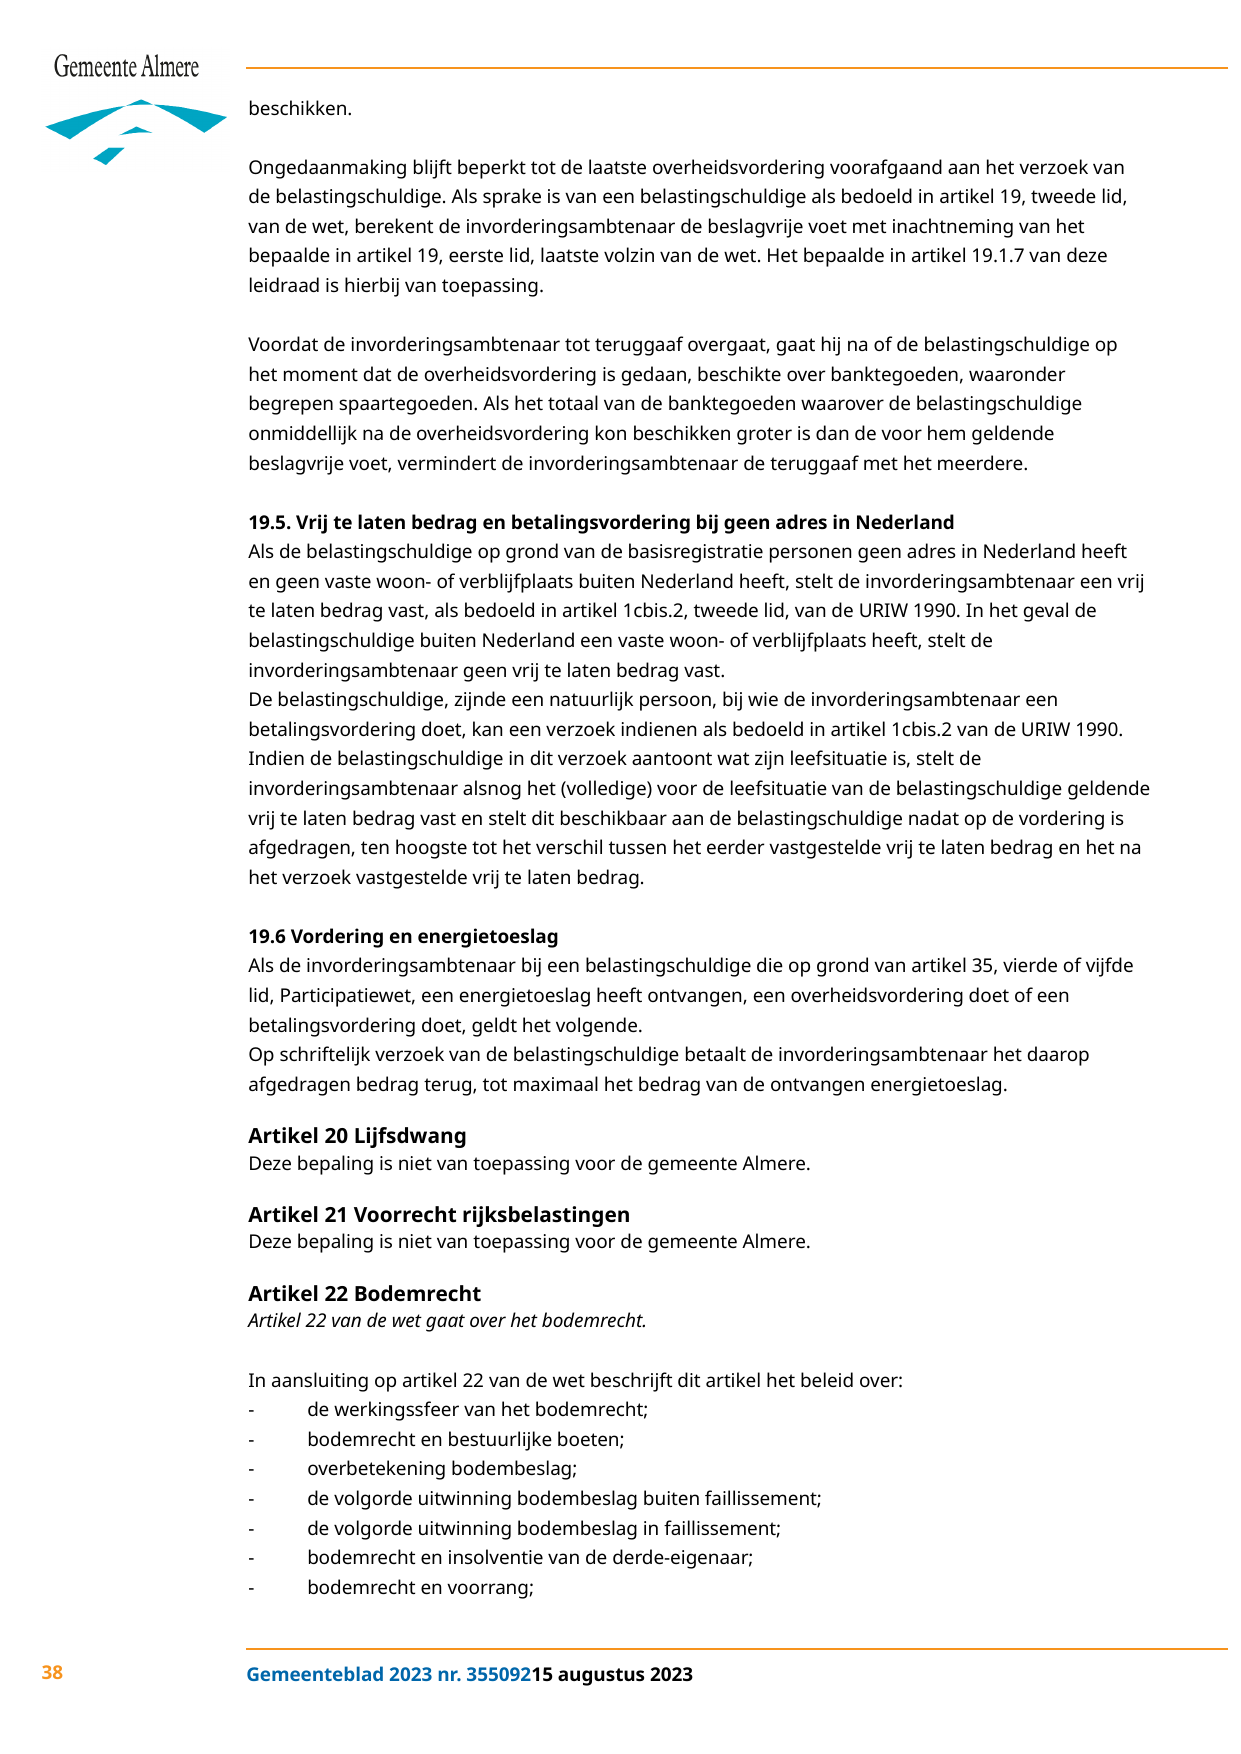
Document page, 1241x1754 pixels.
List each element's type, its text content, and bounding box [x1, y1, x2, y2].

text 19.5. Vrij te laten bedrag en betalingsvordering bij geen adres in Nederland [248, 509, 1152, 535]
text Op schriftelijk verzoek van de belastingschuldige betaalt de invorderingsambtenaar het daarop afgedragen bedrag terug, tot maximaal het bedrag van de ontvangen energietoeslag. [248, 1041, 1152, 1097]
text Artikel 22 Bodemrecht [248, 1279, 1152, 1308]
list de volgorde uitwinning bodembeslag in faillissement; [248, 1515, 1152, 1540]
text De belastingschuldige, zijnde een natuurlijk persoon, bij wie de invorderingsambtenaar een betalingsvordering doet, kan een verzoek indienen als bedoeld in artikel 1cbis.2 van de URIW 1990. Indien de belastingschuldige in dit verzoek aantoont wat zijn leefsituatie is, stelt de invorderingsambtenaar alsnog het (volledige) voor de leefsituatie van de belastingschuldige geldende vrij te laten bedrag vast en stelt dit beschikbaar aan de belastingschuldige nadat op de vordering is afgedragen, ten hoogste tot het verschil tussen het eerder vastgestelde vrij te laten bedrag en het na het verzoek vastgestelde vrij te laten bedrag. [248, 686, 1152, 890]
list overbetekening bodembeslag; [248, 1456, 1152, 1481]
picture [41, 47, 231, 172]
text Artikel 22 van de wet gaat over het bodemrecht. [248, 1308, 1152, 1333]
text Deze bepaling is niet van toepassing voor de gemeente Almere. [248, 1229, 1152, 1254]
list bodemrecht en voorrang; [248, 1574, 1152, 1599]
text Artikel 21 Voorrecht rijksbelastingen [248, 1200, 1152, 1229]
text In aansluiting op artikel 22 van de wet beschrijft dit artikel het beleid over: [248, 1367, 1152, 1392]
text beschikken. [248, 95, 1152, 121]
text Artikel 20 Lijfsdwang [248, 1121, 1152, 1150]
text Ongedaanmaking blijft beperkt tot de laatste overheidsvordering voorafgaand aan het verzoek van de belastingschuldige. Als sprake is van een belastingschuldige als bedoeld in artikel 19, tweede lid, van de wet, berekent de invorderingsambtenaar de beslagvrije voet met inachtneming van het bepaalde in artikel 19, eerste lid, laatste volzin van de wet. Het bepaalde in artikel 19.1.7 van deze leidraad is hierbij van toepassing. [248, 154, 1152, 298]
list de werkingssfeer van het bodemrecht; [248, 1396, 1152, 1422]
list de volgorde uitwinning bodembeslag buiten faillissement; [248, 1485, 1152, 1511]
text Deze bepaling is niet van toepassing voor de gemeente Almere. [248, 1150, 1152, 1176]
list bodemrecht en bestuurlijke boeten; [248, 1426, 1152, 1452]
text Als de belastingschuldige op grond van de basisregistratie personen geen adres in Nederland heeft en geen vaste woon- of verblijfplaats buiten Nederland heeft, stelt de invorderingsambtenaar een vrij te laten bedrag vast, als bedoeld in artikel 1cbis.2, tweede lid, van de URIW 1990. In het geval de belastingschuldige buiten Nederland een vaste woon- of verblijfplaats heeft, stelt de invorderingsambtenaar geen vrij te laten bedrag vast. [248, 538, 1152, 683]
text Voordat de invorderingsambtenaar tot teruggaaf overgaat, gaat hij na of de belastingschuldige op het moment dat de overheidsvordering is gedaan, beschikte over banktegoeden, waaronder begrepen spaartegoeden. Als het totaal van de banktegoeden waarover de belastingschuldige onmiddellijk na de overheidsvordering kon beschikken groter is dan de voor hem geldende beslagvrije voet, vermindert de invorderingsambtenaar de teruggaaf met het meerdere. [248, 331, 1152, 476]
text Als de invorderingsambtenaar bij een belastingschuldige die op grond van artikel 35, vierde of vijfde lid, Participatiewet, een energietoeslag heeft ontvangen, een overheidsvordering doet of een betalingsvordering doet, geldt het volgende. [248, 953, 1152, 1038]
text 19.6 Vordering en energietoeslag [248, 923, 1152, 949]
list bodemrecht en insolventie van de derde-eigenaar; [248, 1544, 1152, 1570]
